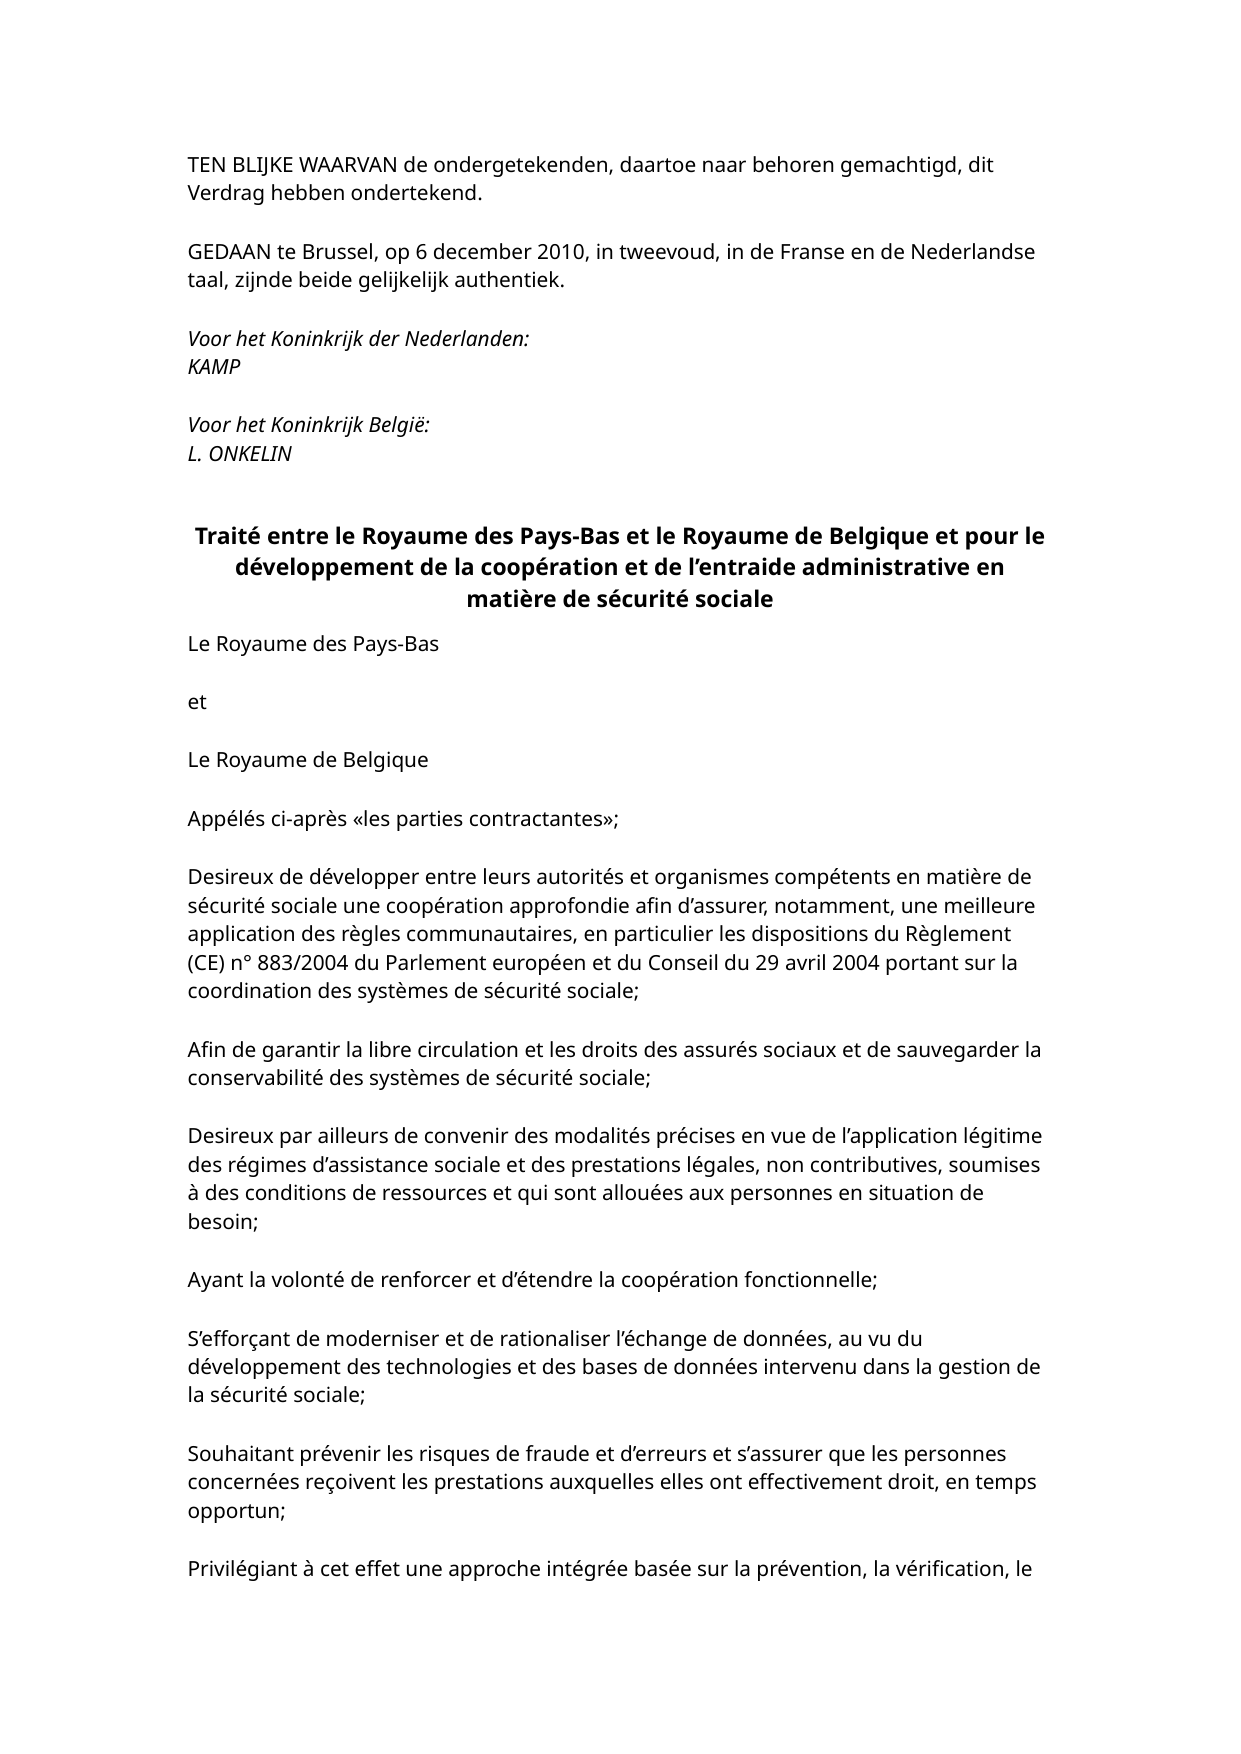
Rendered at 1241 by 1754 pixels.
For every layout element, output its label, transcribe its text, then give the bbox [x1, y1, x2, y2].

text S’efforçant de moderniser et de rationaliser l’échange de données, au vu du développement des technologies et des bases de données intervenu dans la gestion de la sécurité sociale; [187, 1324, 1053, 1409]
text Privilégiant à cet effet une approche intégrée basée sur la prévention, la vérification, le [187, 1554, 1053, 1583]
subtitle Traité entre le Royaume des Pays-Bas et le Royaume de Belgique et pour le développement de la coopération et de l’entraide administrative en matière de sécurité sociale [187, 520, 1053, 614]
text GEDAAN te Brussel, op 6 december 2010, in tweevoud, in de Franse en de Nederlandse taal, zijnde beide gelijkelijk authentiek. [187, 237, 1053, 294]
text TEN BLIJKE WAARVAN de ondergetekenden, daartoe naar behoren gemachtigd, dit Verdrag hebben ondertekend. [187, 150, 1053, 207]
text Appélés ci-après «les parties contractantes»; [187, 804, 1053, 832]
text Ayant la volonté de renforcer et d’étendre la coopération fonctionnelle; [187, 1265, 1053, 1294]
text Afin de garantir la libre circulation et les droits des assurés sociaux et de sauvegarder la conservabilité des systèmes de sécurité sociale; [187, 1035, 1053, 1092]
text et [187, 687, 1053, 716]
text Le Royaume des Pays-Bas [187, 629, 1053, 657]
text Le Royaume de Belgique [187, 746, 1053, 774]
text Voor het Koninkrijk België: [187, 411, 1053, 439]
text Souhaitant prévenir les risques de fraude et d’erreurs et s’assurer que les personnes concernées reçoivent les prestations auxquelles elles ont effectivement droit, en temps opportun; [187, 1439, 1053, 1524]
text KAMP [187, 352, 1053, 381]
text L. ONKELIN [187, 439, 1053, 467]
text Desireux par ailleurs de convenir des modalités précises en vue de l’application légitime des régimes d’assistance sociale et des prestations légales, non contributives, soumises à des conditions de ressources et qui sont allouées aux personnes en situation de besoin; [187, 1122, 1053, 1235]
text Desireux de développer entre leurs autorités et organismes compétents en matière de sécurité sociale une coopération approfondie afin d’assurer, notamment, une meilleure application des règles communautaires, en particulier les dispositions du Règlement (CE) n° 883/2004 du Parlement européen et du Conseil du 29 avril 2004 portant sur la coordination des systèmes de sécurité sociale; [187, 862, 1053, 1005]
text Voor het Koninkrijk der Nederlanden: [187, 324, 1053, 352]
